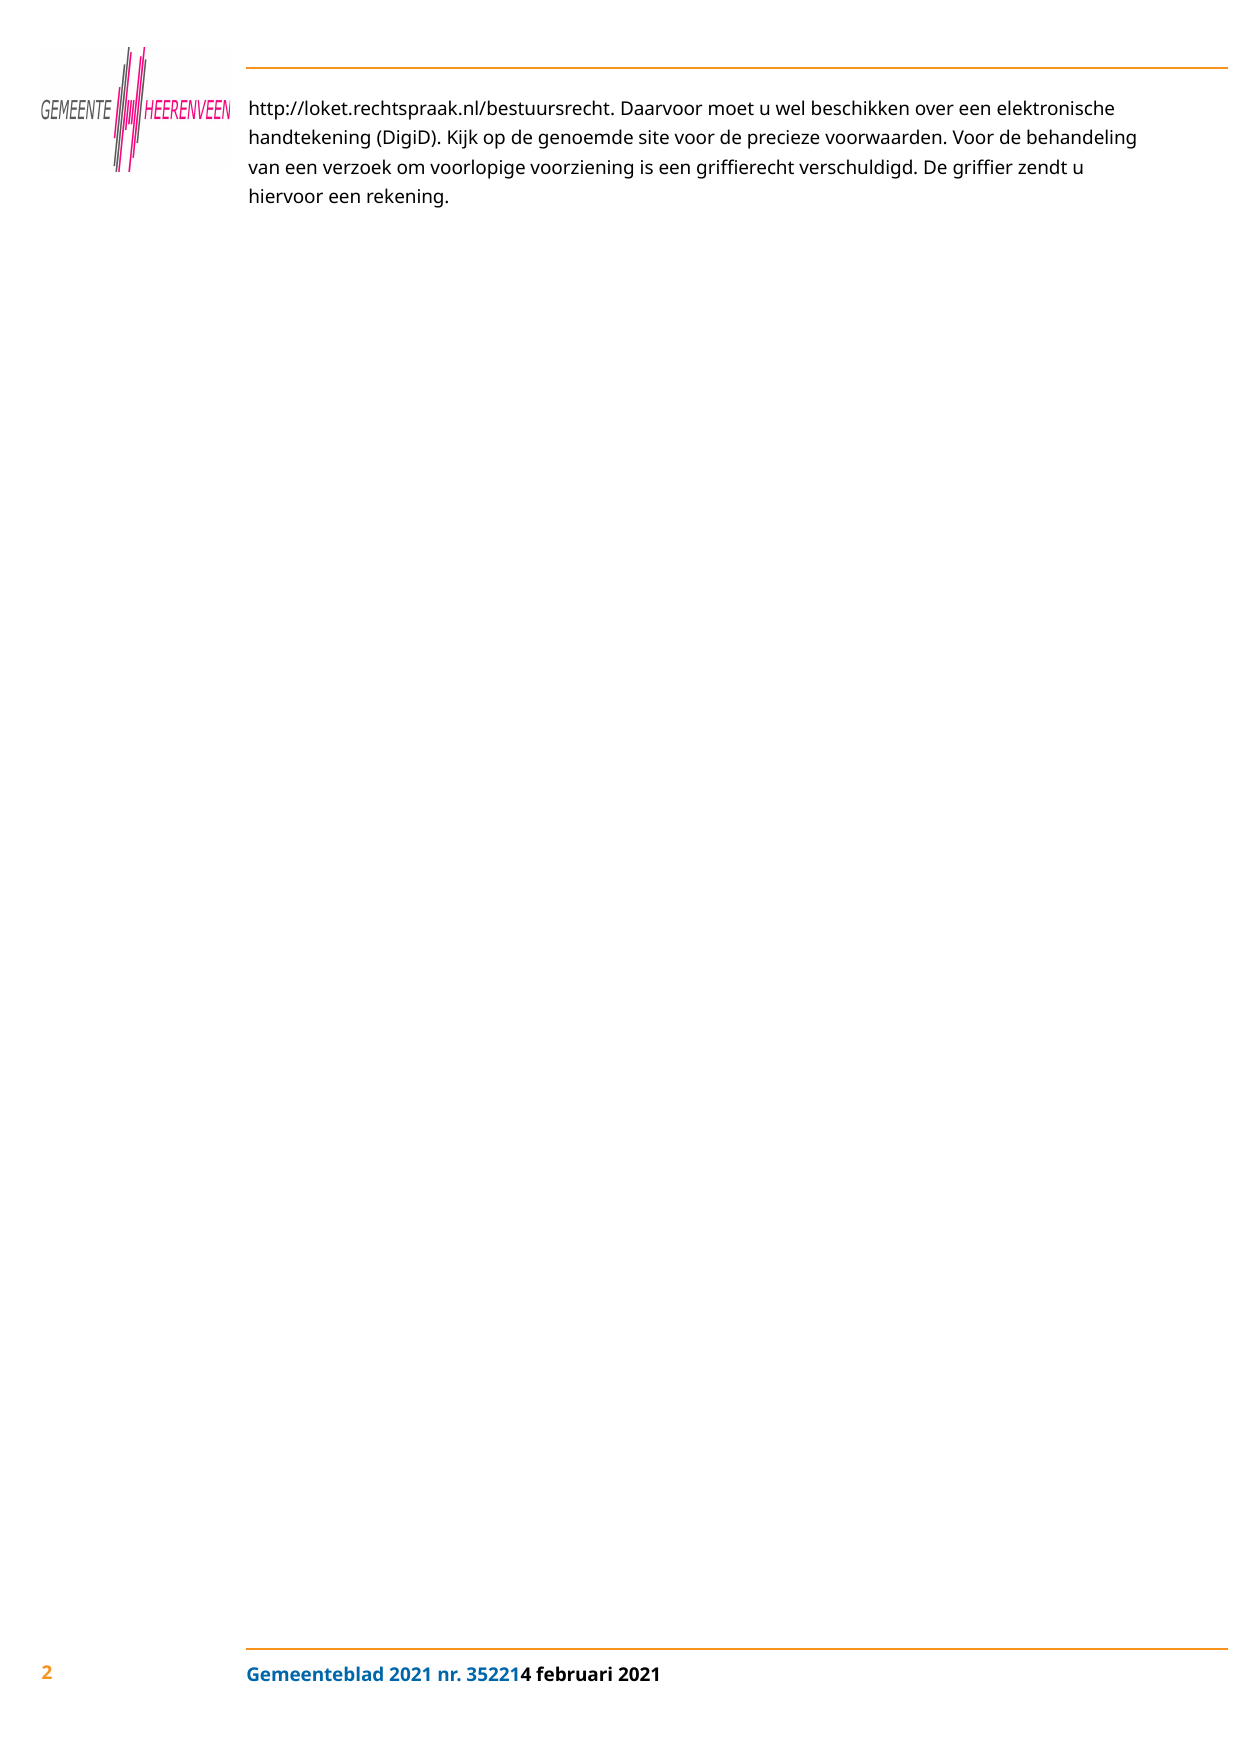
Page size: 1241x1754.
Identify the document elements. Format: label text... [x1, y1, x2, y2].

picture [41, 47, 231, 172]
text http://loket.rechtspraak.nl/bestuursrecht. Daarvoor moet u wel beschikken over een elektronische handtekening (DigiD). Kijk op de genoemde site voor de precieze voorwaarden. Voor de behandeling van een verzoek om voorlopige voorziening is een griffierecht verschuldigd. De griffier zendt u hiervoor een rekening. [248, 95, 1152, 209]
